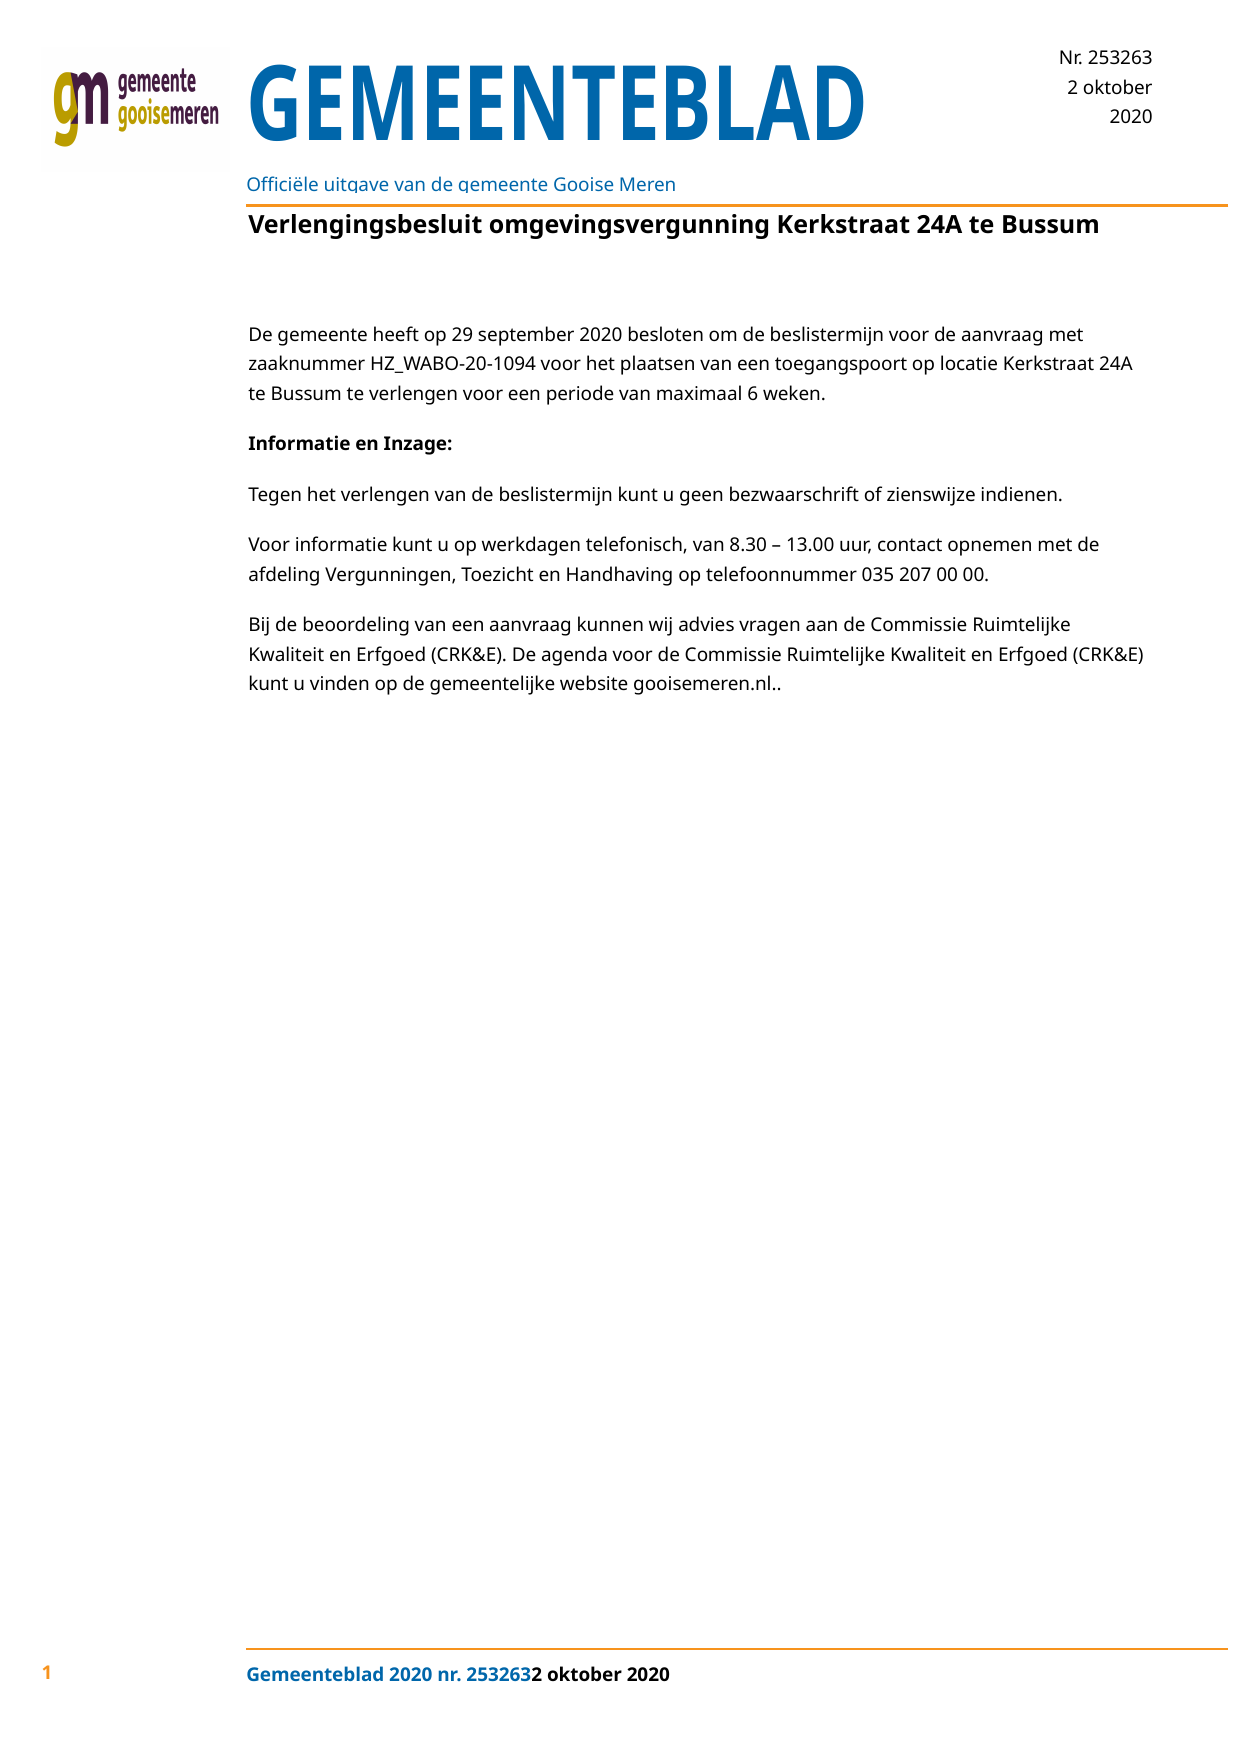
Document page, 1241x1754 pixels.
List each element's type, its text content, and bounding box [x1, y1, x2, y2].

text Tegen het verlengen van de beslistermijn kunt u geen bezwaarschrift of zienswijze indienen. [248, 481, 1152, 506]
text Informatie en Inzage: [248, 430, 1152, 456]
text De gemeente heeft op 29 september 2020 besloten om de beslistermijn voor de aanvraag met zaaknummer HZ_WABO-20-1094 voor het plaatsen van een toegangspoort op locatie Kerkstraat 24A te Bussum te verlengen voor een periode van maximaal 6 weken. [248, 321, 1152, 406]
text Voor informatie kunt u op werkdagen telefonisch, van 8.30 – 13.00 uur, contact opnemen met de afdeling Vergunningen, Toezicht en Handhaving op telefoonnummer 035 207 00 00. [248, 531, 1152, 586]
picture [41, 47, 231, 172]
text Verlengingsbesluit omgevingsvergunning Kerkstraat 24A te Bussum [248, 207, 1152, 241]
text Bij de beoordeling van een aanvraag kunnen wij advies vragen aan de Commissie Ruimtelijke Kwaliteit en Erfgoed (CRK&E). De agenda voor de Commissie Ruimtelijke Kwaliteit en Erfgoed (CRK&E) kunt u vinden op de gemeentelijke website gooisemeren.nl.. [248, 611, 1152, 696]
